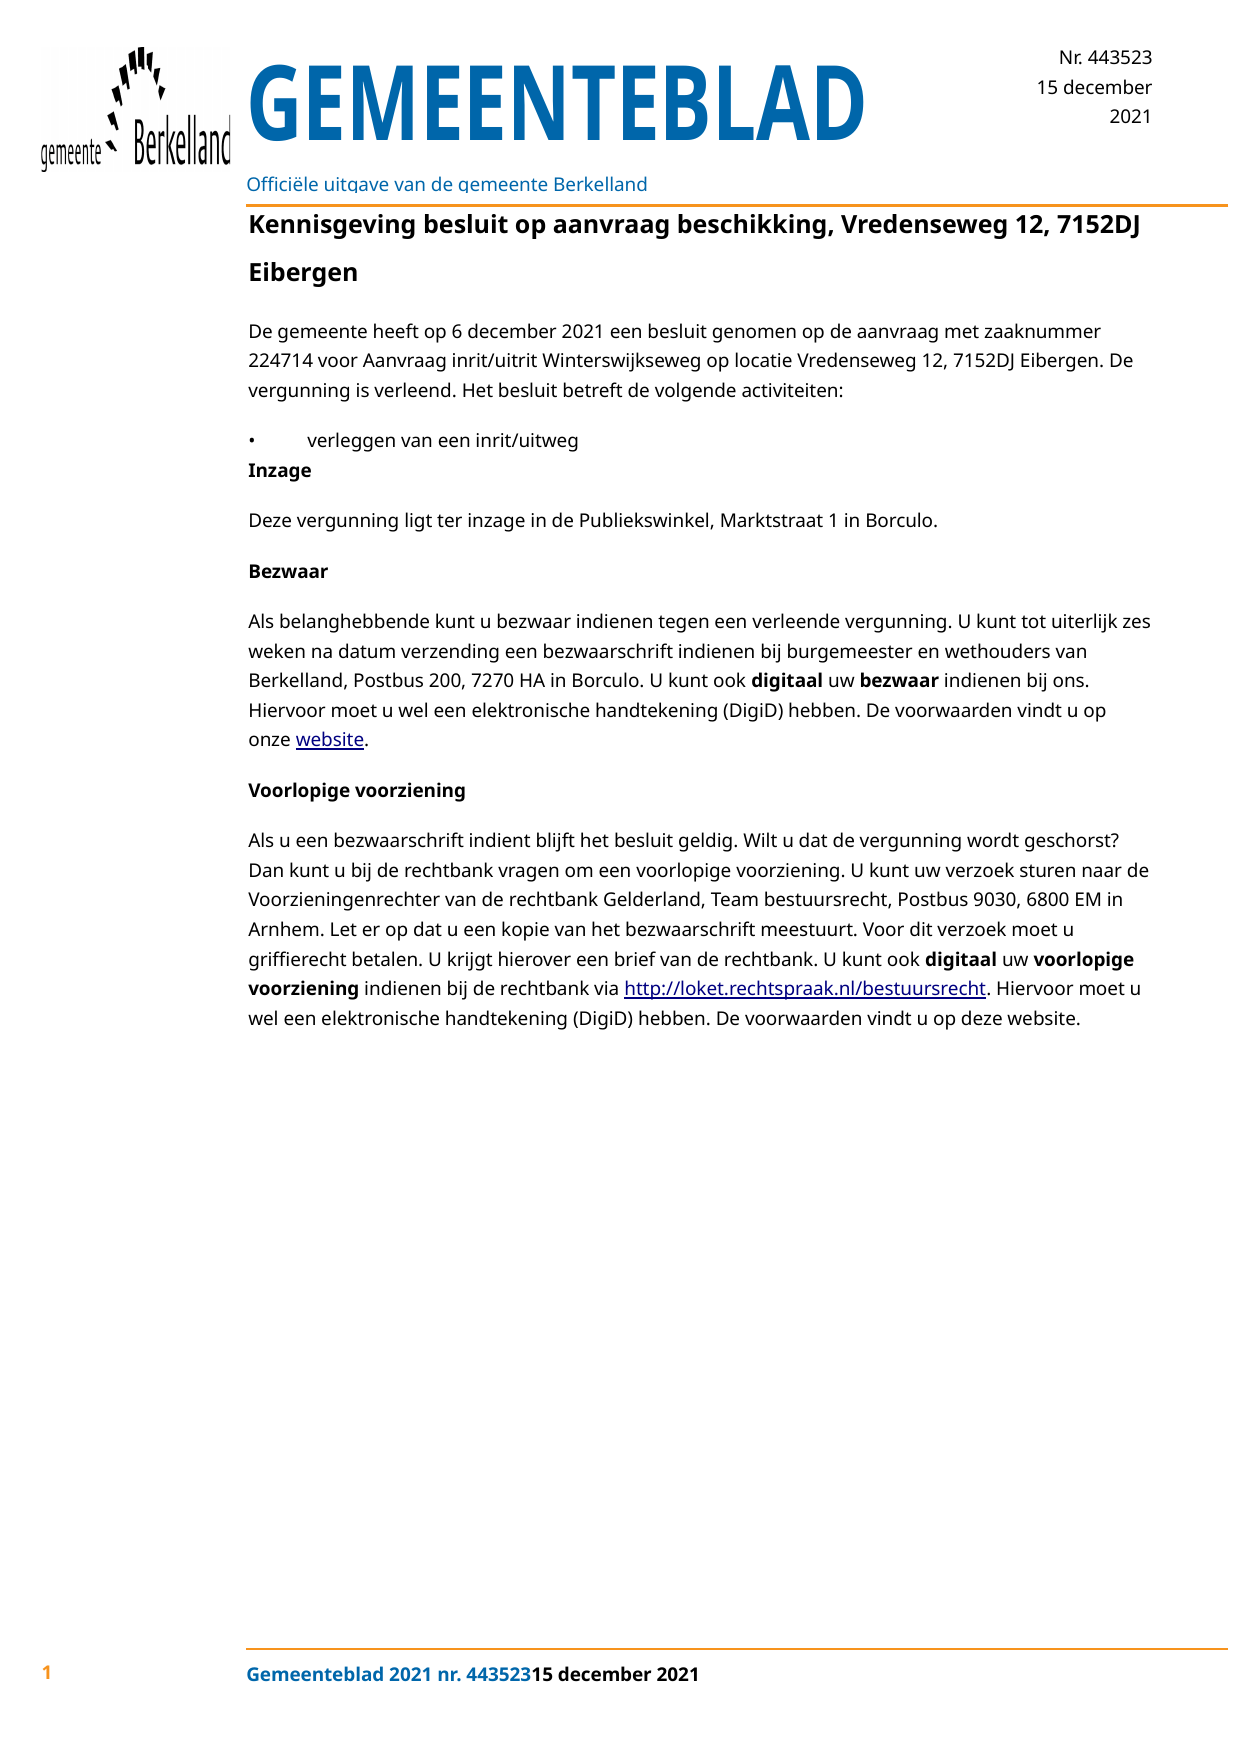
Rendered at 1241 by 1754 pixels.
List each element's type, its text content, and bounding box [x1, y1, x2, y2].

text Deze vergunning ligt ter inzage in de Publiekswinkel, Marktstraat 1 in Borculo. [248, 507, 1152, 533]
picture [41, 47, 231, 172]
text Bezwaar [248, 558, 1152, 584]
text Inzage [248, 457, 1152, 483]
text Voorlopige voorziening [248, 777, 1152, 803]
text Als belanghebbende kunt u bezwaar indienen tegen een verleende vergunning. U kunt tot uiterlijk zes weken na datum verzending een bezwaarschrift indienen bij burgemeester en wethouders van Berkelland, Postbus 200, 7270 HA in Borculo. U kunt ook digitaal uw bezwaar indienen bij ons. Hiervoor moet u wel een elektronische handtekening (DigiD) hebben. De voorwaarden vindt u op onze website. [248, 608, 1152, 752]
text Kennisgeving besluit op aanvraag beschikking, Vredenseweg 12, 7152DJ Eibergen [248, 207, 1152, 288]
list verleggen van een inrit/uitweg [248, 427, 1152, 453]
text De gemeente heeft op 6 december 2021 een besluit genomen op de aanvraag met zaaknummer 224714 voor Aanvraag inrit/uitrit Winterswijkseweg op locatie Vredenseweg 12, 7152DJ Eibergen. De vergunning is verleend. Het besluit betreft de volgende activiteiten: [248, 318, 1152, 403]
text Als u een bezwaarschrift indient blijft het besluit geldig. Wilt u dat de vergunning wordt geschorst? Dan kunt u bij de rechtbank vragen om een voorlopige voorziening. U kunt uw verzoek sturen naar de Voorzieningenrechter van de rechtbank Gelderland, Team bestuursrecht, Postbus 9030, 6800 EM in Arnhem. Let er op dat u een kopie van het bezwaarschrift meestuurt. Voor dit verzoek moet u griffierecht betalen. U krijgt hierover een brief van de rechtbank. U kunt ook digitaal uw voorlopige voorziening indienen bij de rechtbank via http://loket.rechtspraak.nl/bestuursrecht. Hiervoor moet u wel een elektronische handtekening (DigiD) hebben. De voorwaarden vindt u op deze website. [248, 827, 1152, 1031]
